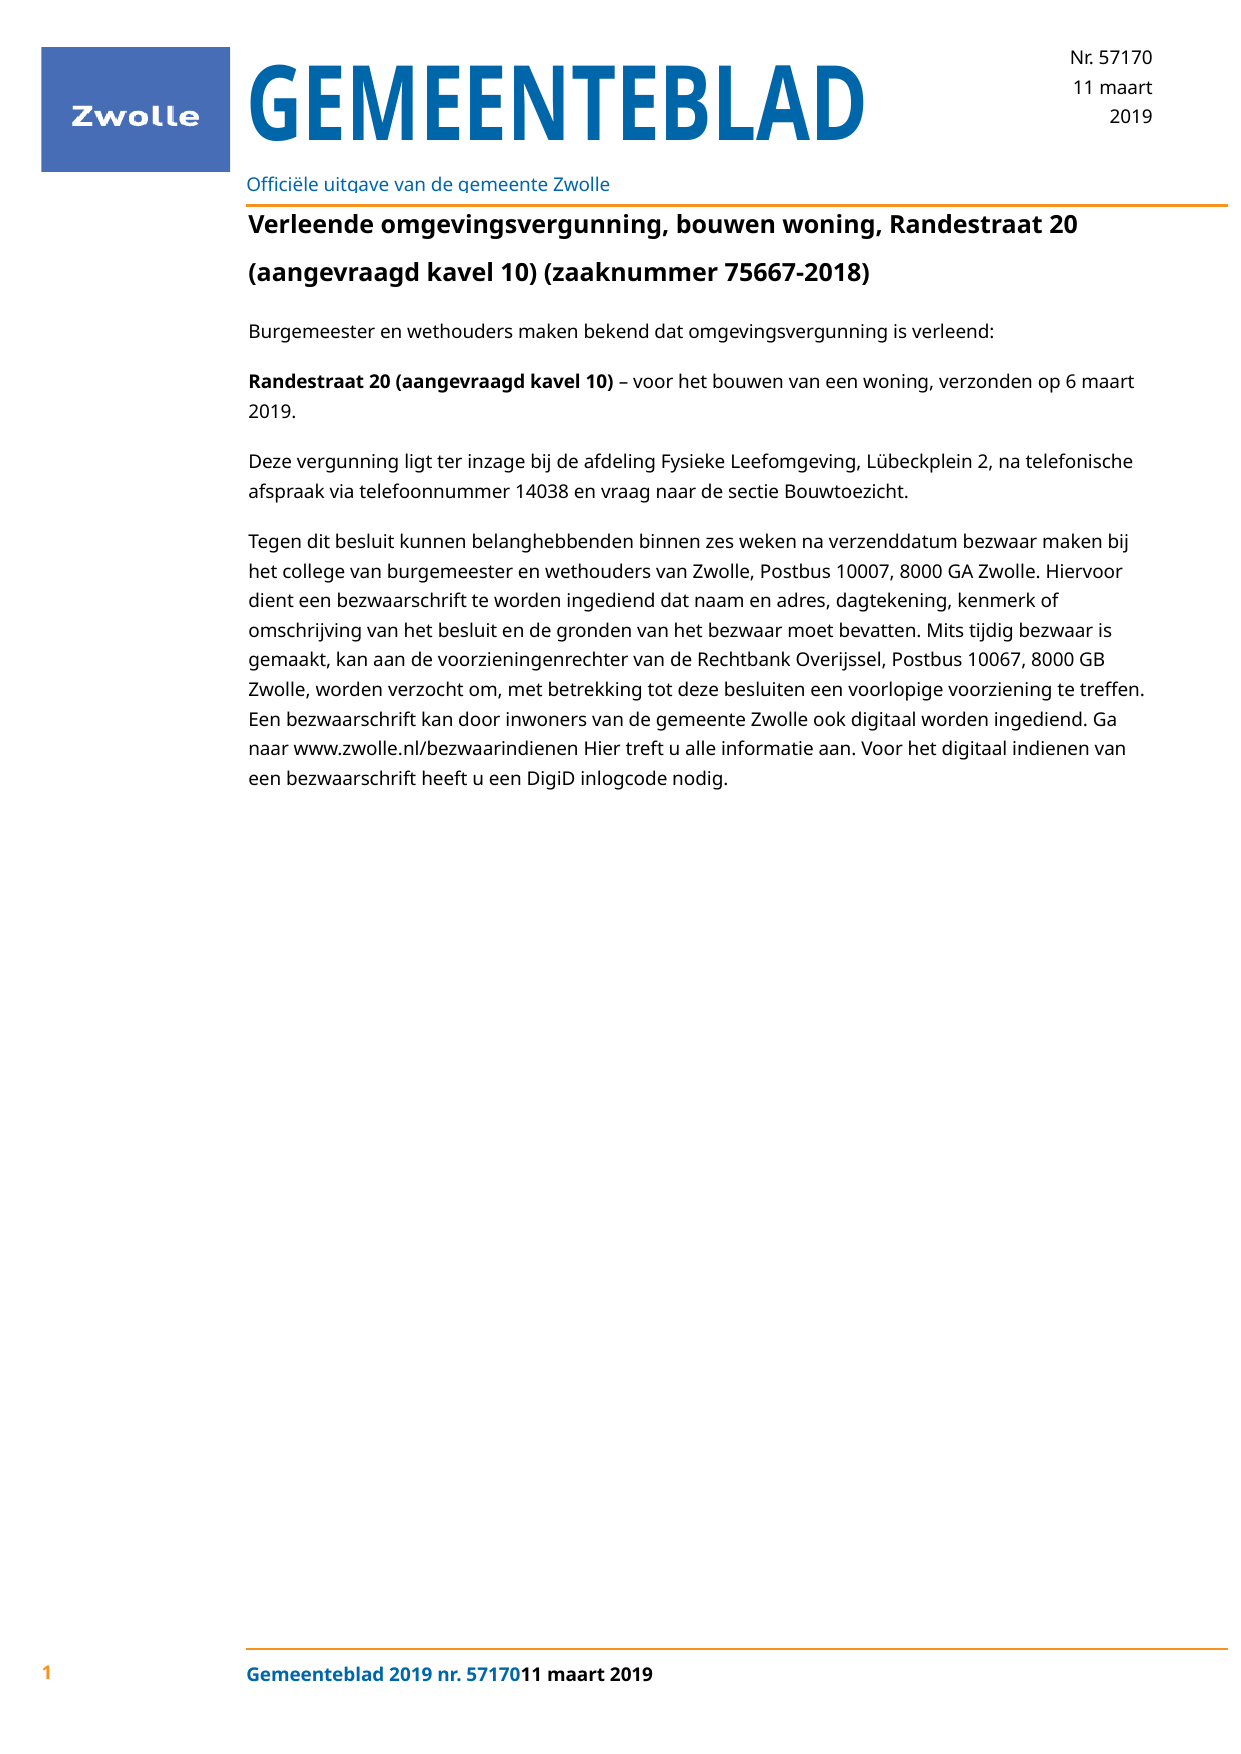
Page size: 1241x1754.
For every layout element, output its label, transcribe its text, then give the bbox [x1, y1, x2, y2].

text Randestraat 20 (aangevraagd kavel 10) – voor het bouwen van een woning, verzonden op 6 maart 2019. [248, 368, 1152, 424]
text Tegen dit besluit kunnen belanghebbenden binnen zes weken na verzenddatum bezwaar maken bij het college van burgemeester en wethouders van Zwolle, Postbus 10007, 8000 GA Zwolle. Hiervoor dient een bezwaarschrift te worden ingediend dat naam en adres, dagtekening, kenmerk of omschrijving van het besluit en de gronden van het bezwaar moet bevatten. Mits tijdig bezwaar is gemaakt, kan aan de voorzieningenrechter van de Rechtbank Overijssel, Postbus 10067, 8000 GB Zwolle, worden verzocht om, met betrekking tot deze besluiten een voorlopige voorziening te treffen. Een bezwaarschrift kan door inwoners van de gemeente Zwolle ook digitaal worden ingediend. Ga naar www.zwolle.nl/bezwaarindienen Hier treft u alle informatie aan. Voor het digitaal indienen van een bezwaarschrift heeft u een DigiD inlogcode nodig. [248, 528, 1152, 791]
text Verleende omgevingsvergunning, bouwen woning, Randestraat 20 (aangevraagd kavel 10) (zaaknummer 75667-2018) [248, 207, 1152, 288]
picture [41, 47, 231, 172]
text Burgemeester en wethouders maken bekend dat omgevingsvergunning is verleend: [248, 318, 1152, 344]
text Deze vergunning ligt ter inzage bij de afdeling Fysieke Leefomgeving, Lübeckplein 2, na telefonische afspraak via telefoonnummer 14038 en vraag naar de sectie Bouwtoezicht. [248, 448, 1152, 504]
